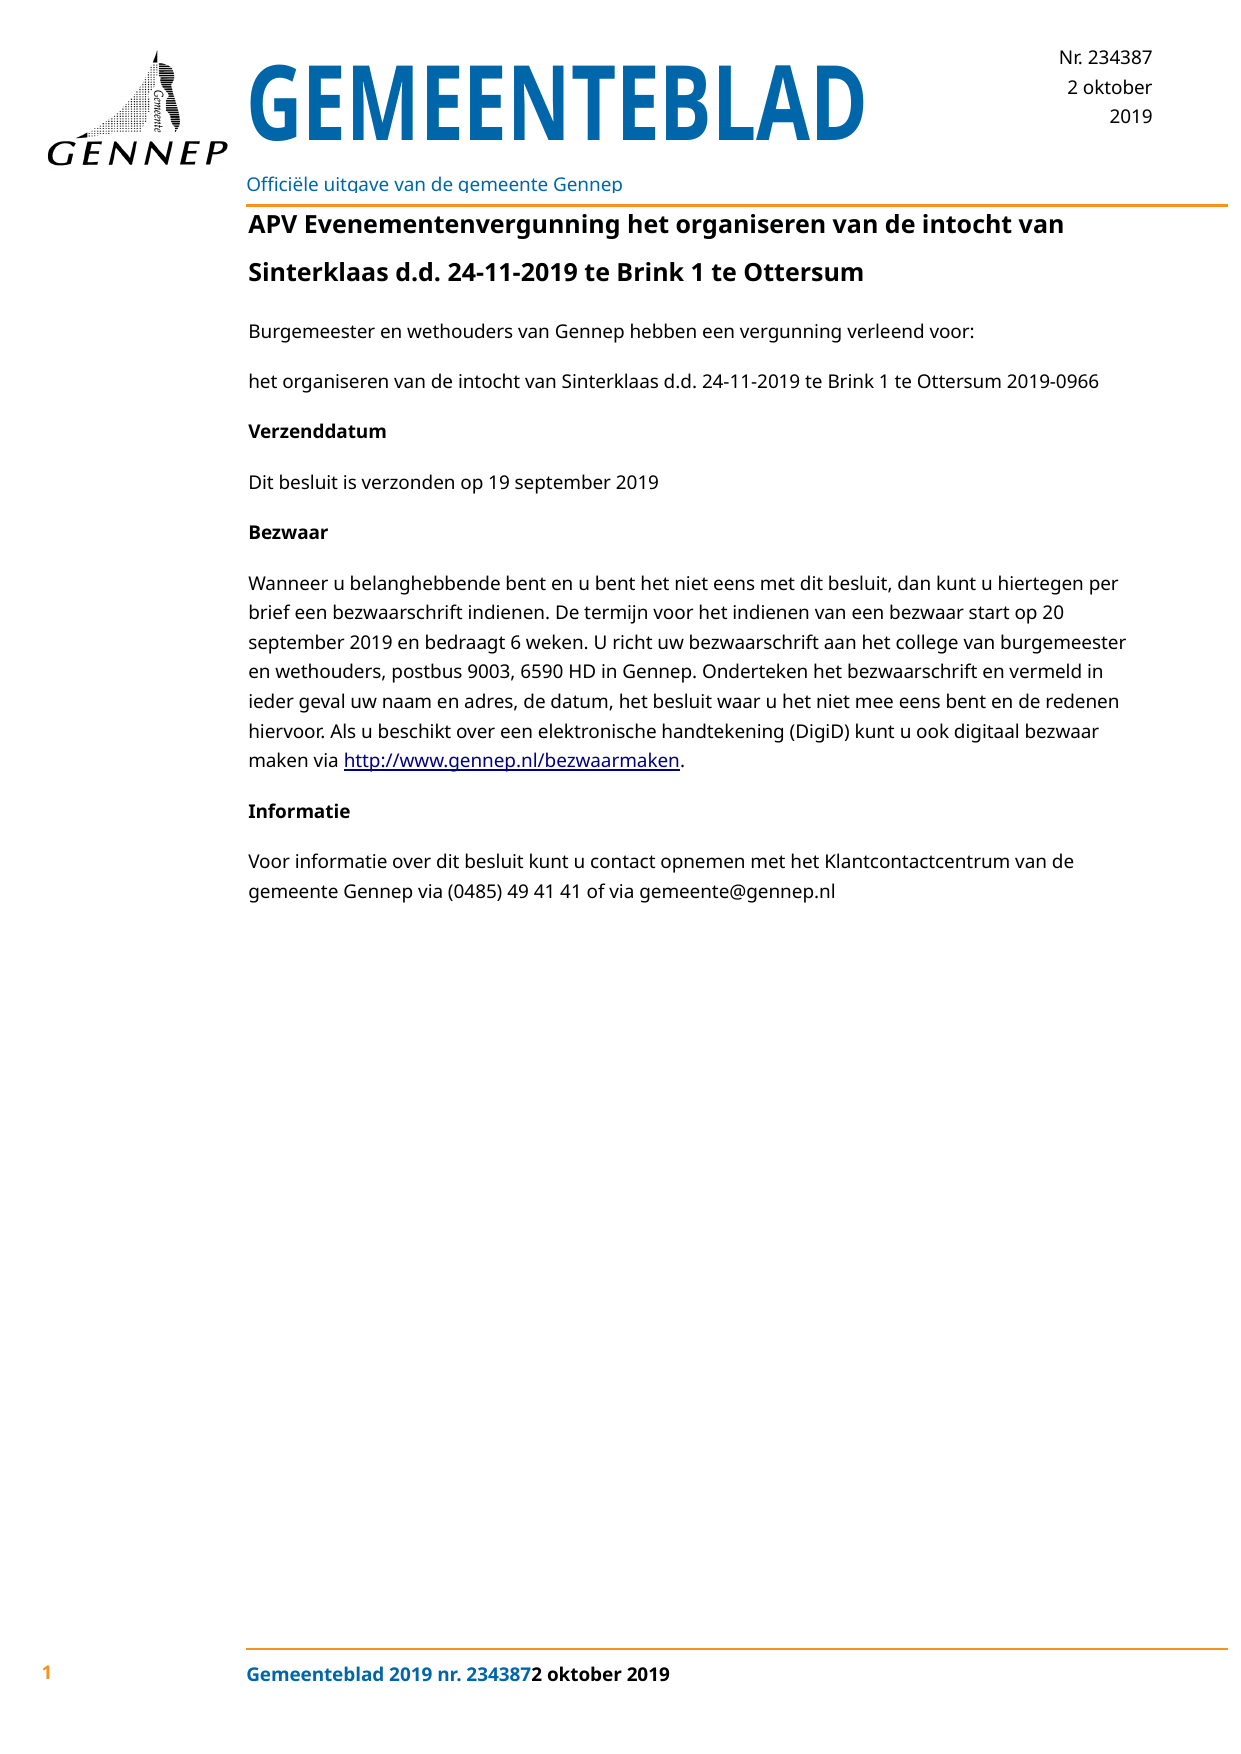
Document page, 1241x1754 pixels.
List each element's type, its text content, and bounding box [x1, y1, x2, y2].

text Dit besluit is verzonden op 19 september 2019 [248, 469, 1152, 495]
text Voor informatie over dit besluit kunt u contact opnemen met het Klantcontactcentrum van de gemeente Gennep via (0485) 49 41 41 of via gemeente@gennep.nl [248, 848, 1152, 904]
text het organiseren van de intocht van Sinterklaas d.d. 24-11-2019 te Brink 1 te Ottersum 2019-0966 [248, 368, 1152, 394]
text Informatie [248, 798, 1152, 824]
text Bezwaar [248, 519, 1152, 545]
text Verzenddatum [248, 419, 1152, 444]
picture [41, 47, 231, 172]
text Wanneer u belanghebbende bent en u bent het niet eens met dit besluit, dan kunt u hiertegen per brief een bezwaarschrift indienen. De termijn voor het indienen van een bezwaar start op 20 september 2019 en bedraagt 6 weken. U richt uw bezwaarschrift aan het college van burgemeester en wethouders, postbus 9003, 6590 HD in Gennep. Onderteken het bezwaarschrift en vermeld in ieder geval uw naam en adres, de datum, het besluit waar u het niet mee eens bent en de redenen hiervoor. Als u beschikt over een elektronische handtekening (DigiD) kunt u ook digitaal bezwaar maken via http://www.gennep.nl/bezwaarmaken. [248, 570, 1152, 773]
text APV Evenementenvergunning het organiseren van de intocht van Sinterklaas d.d. 24-11-2019 te Brink 1 te Ottersum [248, 207, 1152, 288]
text Burgemeester en wethouders van Gennep hebben een vergunning verleend voor: [248, 318, 1152, 344]
